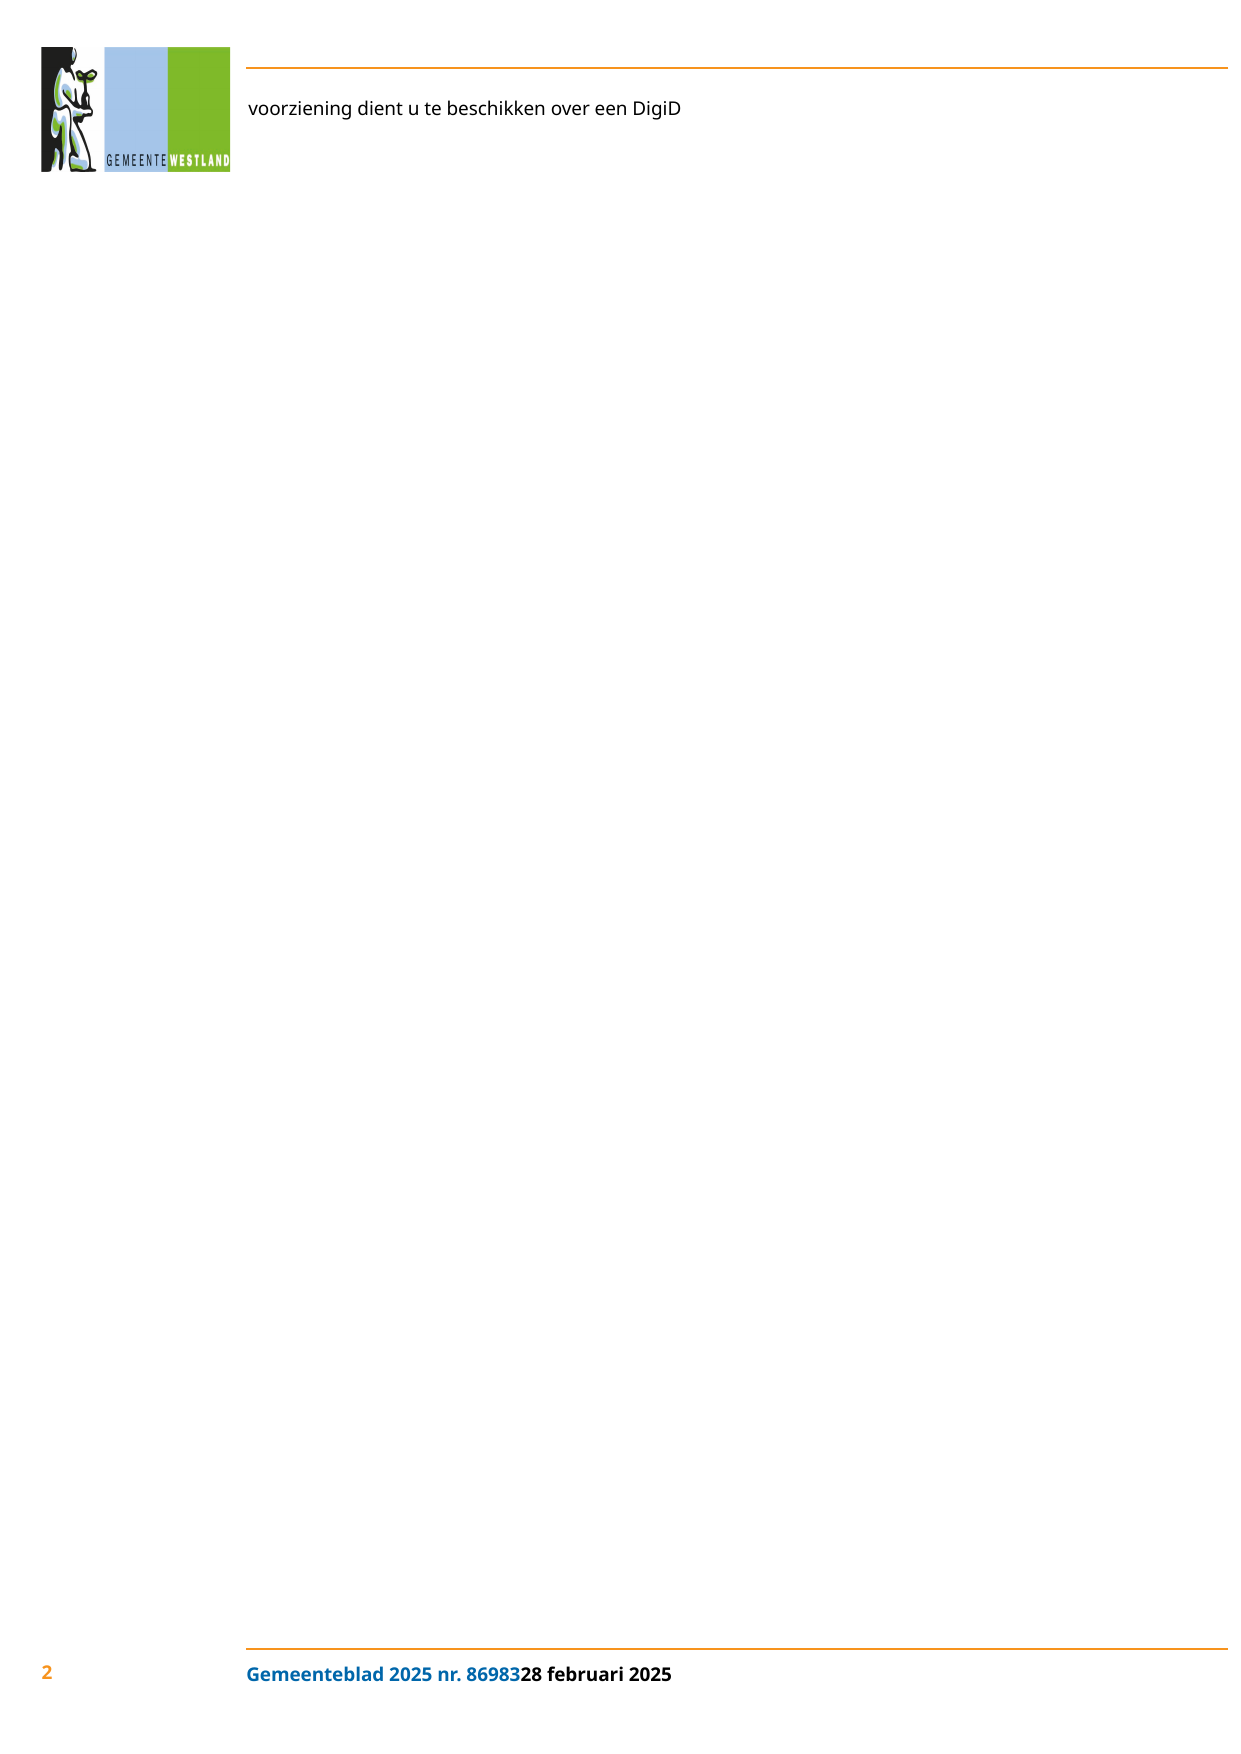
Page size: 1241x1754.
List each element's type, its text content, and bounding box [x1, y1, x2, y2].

text voorziening dient u te beschikken over een DigiD [248, 95, 1152, 121]
picture [41, 47, 231, 172]
